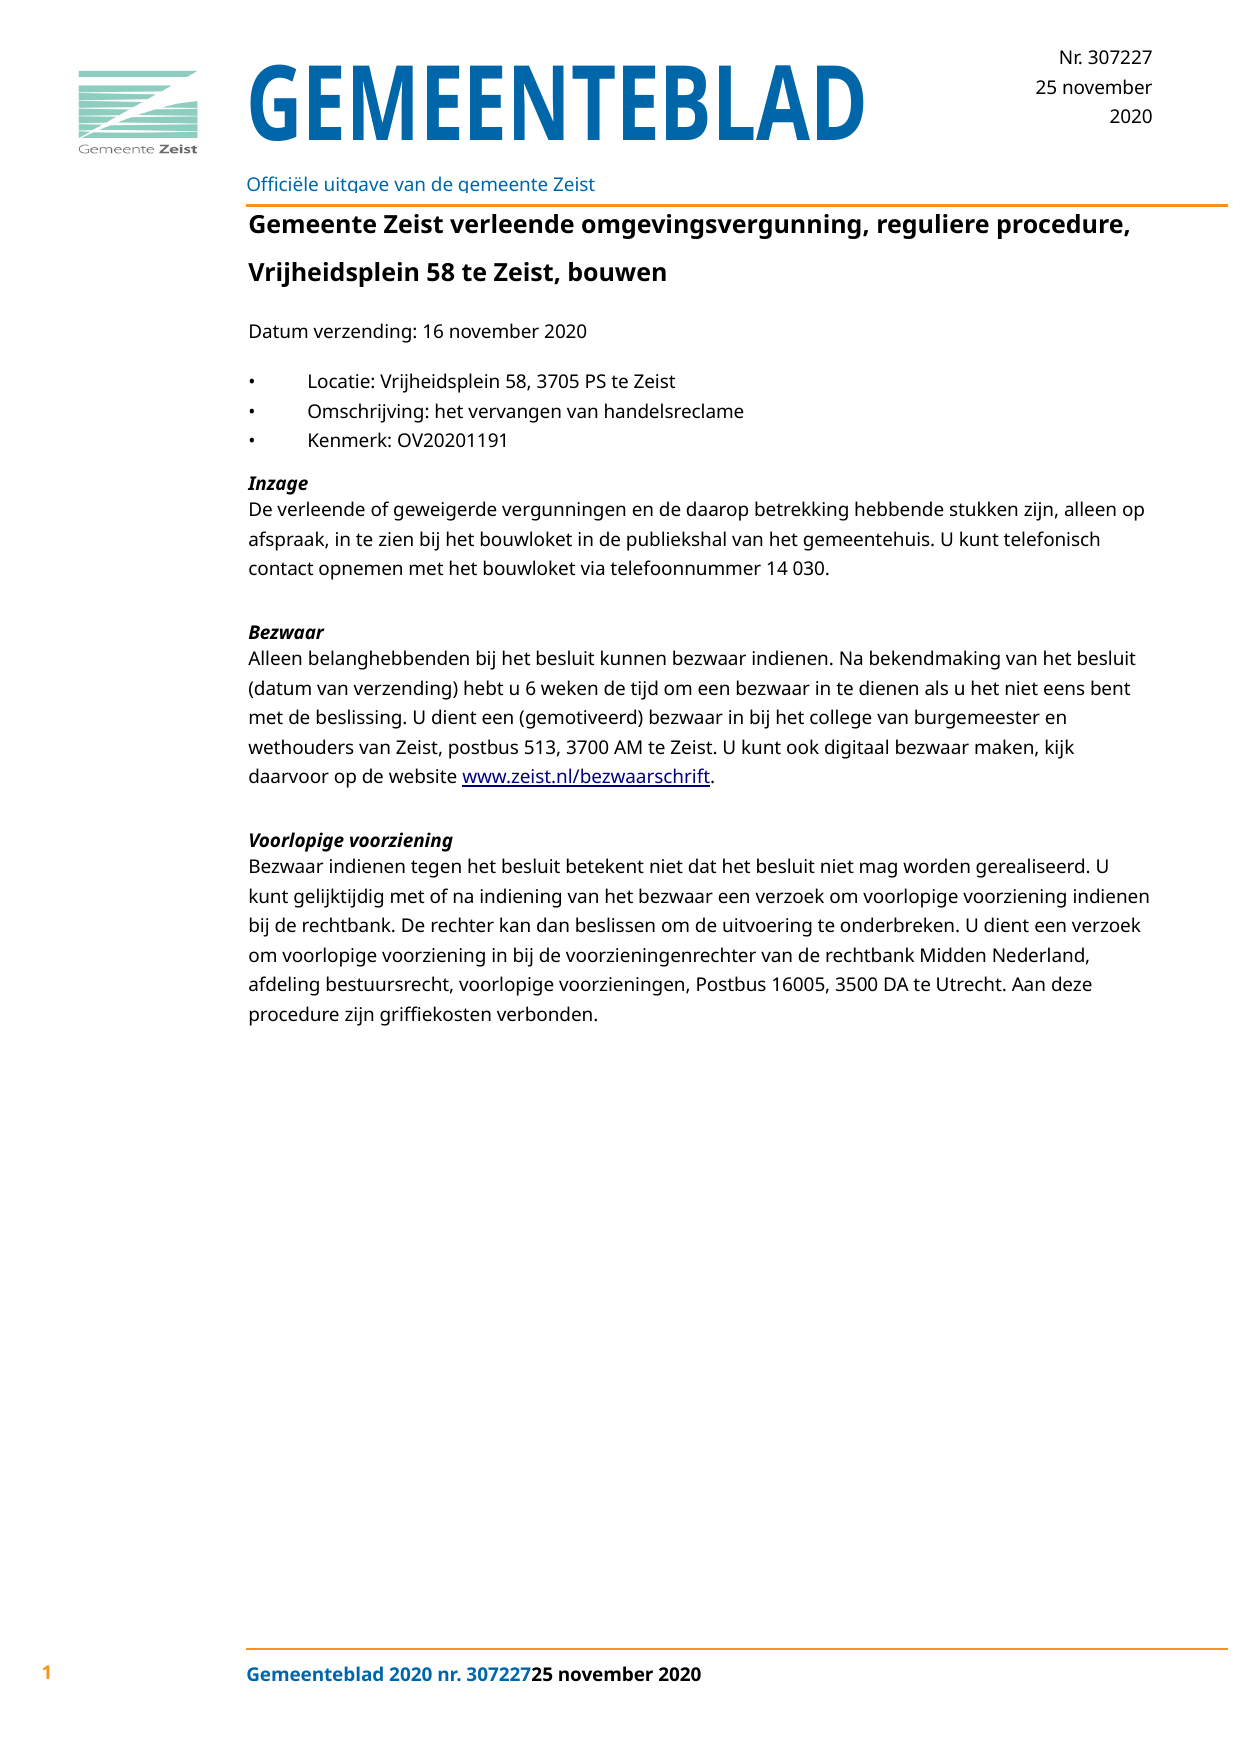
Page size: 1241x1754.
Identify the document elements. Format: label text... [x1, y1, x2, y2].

text Gemeente Zeist verleende omgevingsvergunning, reguliere procedure, Vrijheidsplein 58 te Zeist, bouwen [248, 207, 1152, 288]
text Alleen belanghebbenden bij het besluit kunnen bezwaar indienen. Na bekendmaking van het besluit (datum van verzending) hebt u 6 weken de tijd om een bezwaar in te dienen als u het niet eens bent met de beslissing. U dient een (gemotiveerd) bezwaar in bij het college van burgemeester en wethouders van Zeist, postbus 513, 3700 AM te Zeist. U kunt ook digitaal bezwaar maken, kijk daarvoor op de website www.zeist.nl/bezwaarschrift. [248, 645, 1152, 789]
text Datum verzending: 16 november 2020 [248, 318, 1152, 344]
text Bezwaar [248, 619, 1152, 645]
text Inzage [248, 471, 1152, 496]
list Kenmerk: OV20201191 [248, 427, 1152, 453]
picture [41, 47, 231, 172]
text De verleende of geweigerde vergunningen en de daarop betrekking hebbende stukken zijn, alleen op afspraak, in te zien bij het bouwloket in de publiekshal van het gemeentehuis. U kunt telefonisch contact opnemen met het bouwloket via telefoonnummer 14 030. [248, 496, 1152, 581]
list Locatie: Vrijheidsplein 58, 3705 PS te Zeist [248, 368, 1152, 394]
text Voorlopige voorziening [248, 827, 1152, 853]
text Bezwaar indienen tegen het besluit betekent niet dat het besluit niet mag worden gerealiseerd. U kunt gelijktijdig met of na indiening van het bezwaar een verzoek om voorlopige voorziening indienen bij de rechtbank. De rechter kan dan beslissen om de uitvoering te onderbreken. U dient een verzoek om voorlopige voorziening in bij de voorzieningenrechter van de rechtbank Midden Nederland, afdeling bestuursrecht, voorlopige voorzieningen, Postbus 16005, 3500 DA te Utrecht. Aan deze procedure zijn griffiekosten verbonden. [248, 853, 1152, 1027]
list Omschrijving: het vervangen van handelsreclame [248, 398, 1152, 424]
